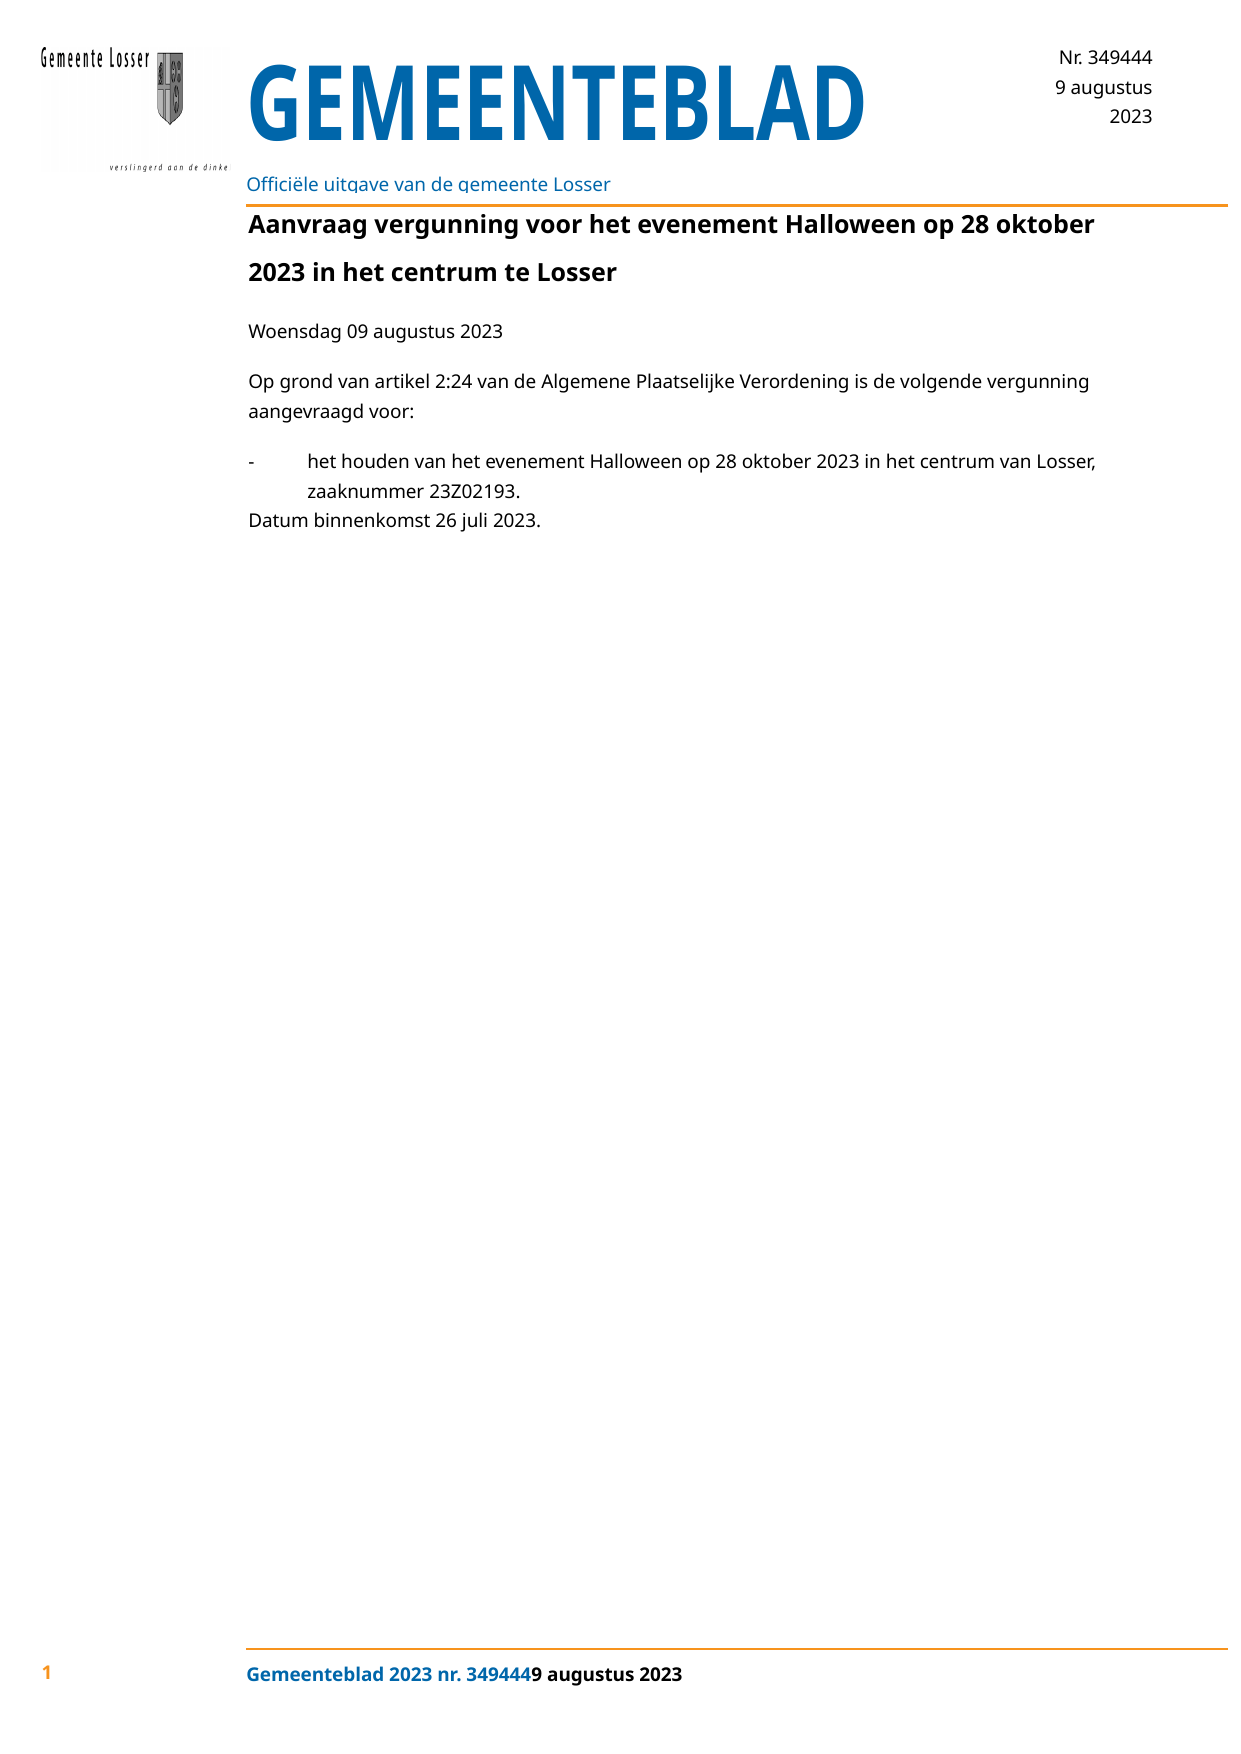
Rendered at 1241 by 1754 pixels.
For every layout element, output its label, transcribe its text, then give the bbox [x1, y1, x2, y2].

text Aanvraag vergunning voor het evenement Halloween op 28 oktober 2023 in het centrum te Losser [248, 207, 1152, 288]
list het houden van het evenement Halloween op 28 oktober 2023 in het centrum van Losser, zaaknummer 23Z02193. [248, 448, 1152, 504]
text Woensdag 09 augustus 2023 [248, 318, 1152, 344]
text Datum binnenkomst 26 juli 2023. [248, 507, 1152, 533]
text Op grond van artikel 2:24 van de Algemene Plaatselijke Verordening is de volgende vergunning aangevraagd voor: [248, 368, 1152, 424]
picture [41, 47, 231, 172]
